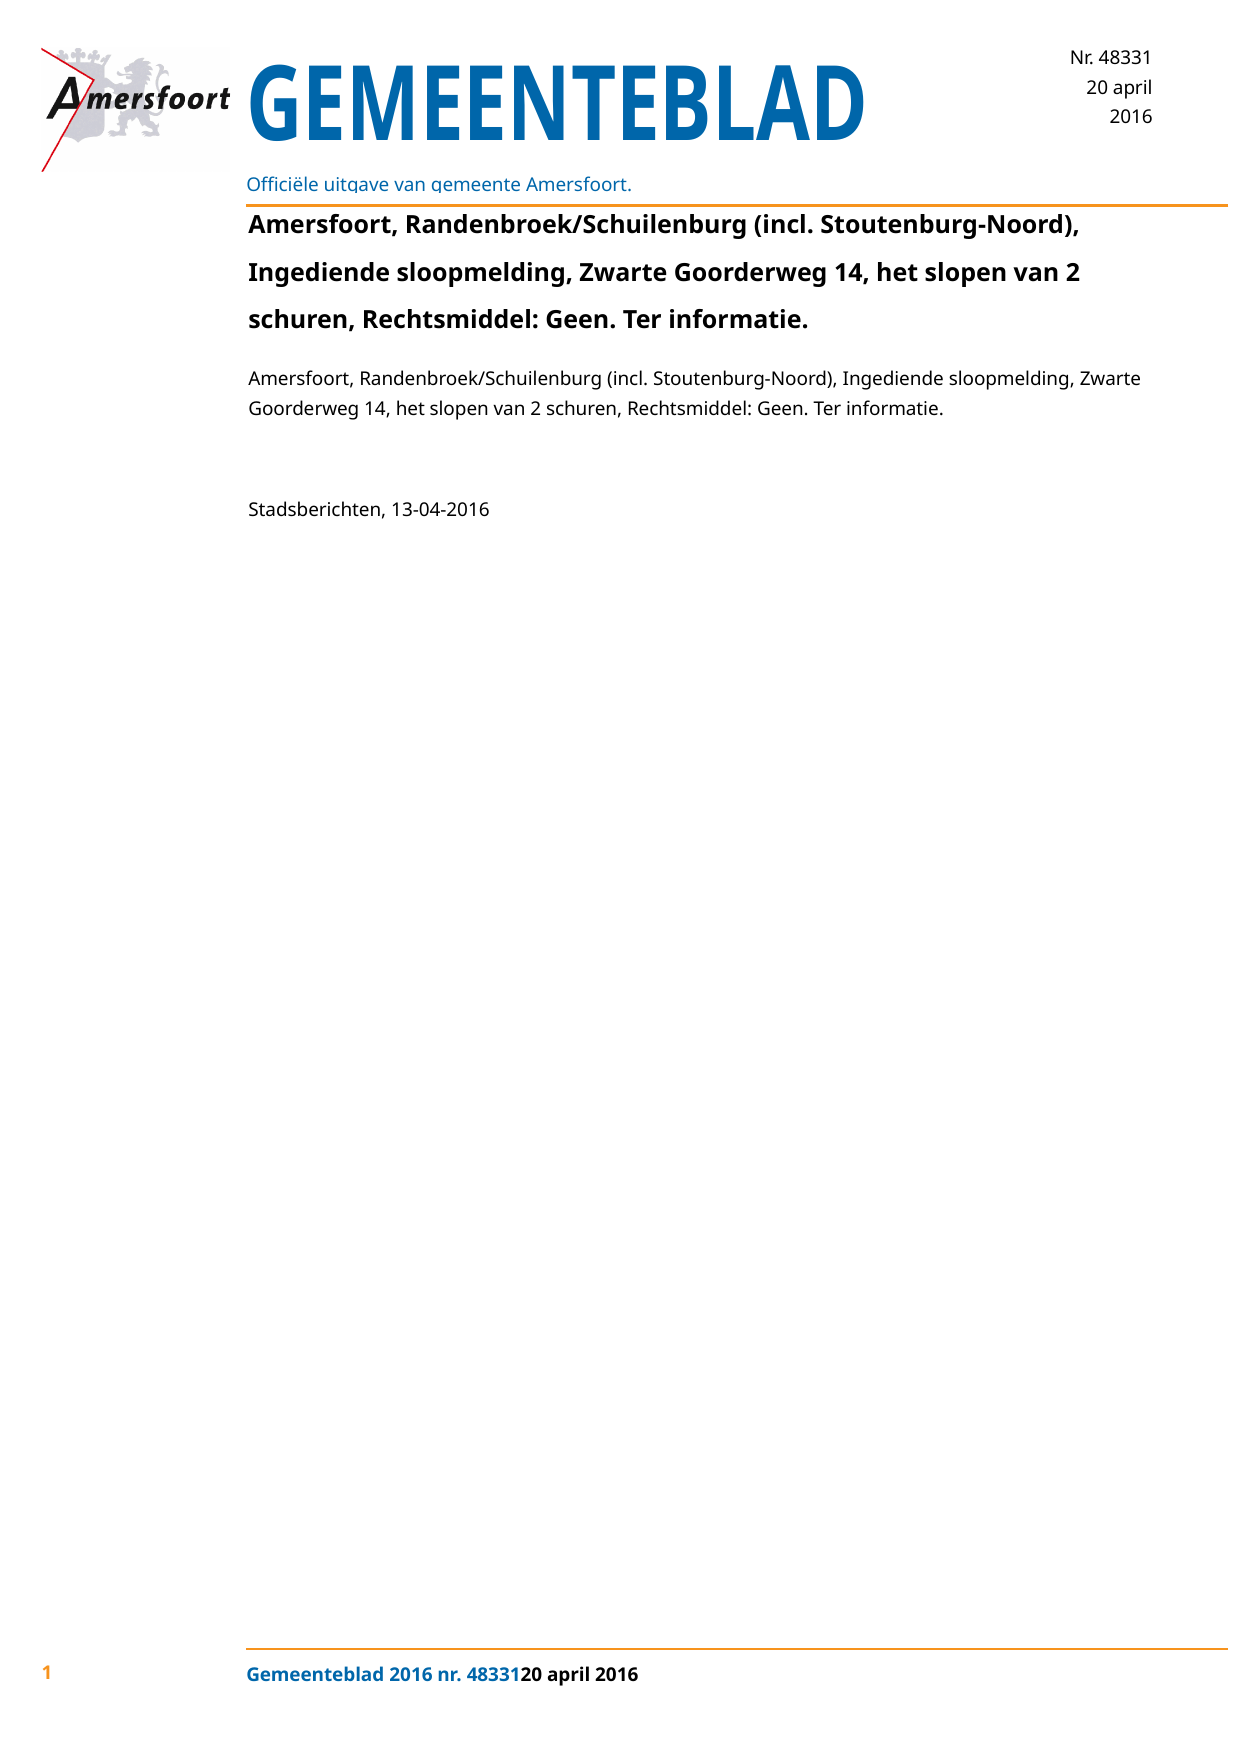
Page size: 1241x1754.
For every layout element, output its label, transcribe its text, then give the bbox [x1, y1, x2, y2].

text Stadsberichten, 13-04-2016 [248, 496, 1152, 522]
picture [41, 47, 231, 172]
text Amersfoort, Randenbroek/Schuilenburg (incl. Stoutenburg-Noord), Ingediende sloopmelding, Zwarte Goorderweg 14, het slopen van 2 schuren, Rechtsmiddel: Geen. Ter informatie. [248, 207, 1152, 336]
text Amersfoort, Randenbroek/Schuilenburg (incl. Stoutenburg-Noord), Ingediende sloopmelding, Zwarte Goorderweg 14, het slopen van 2 schuren, Rechtsmiddel: Geen. Ter informatie. [248, 366, 1152, 421]
